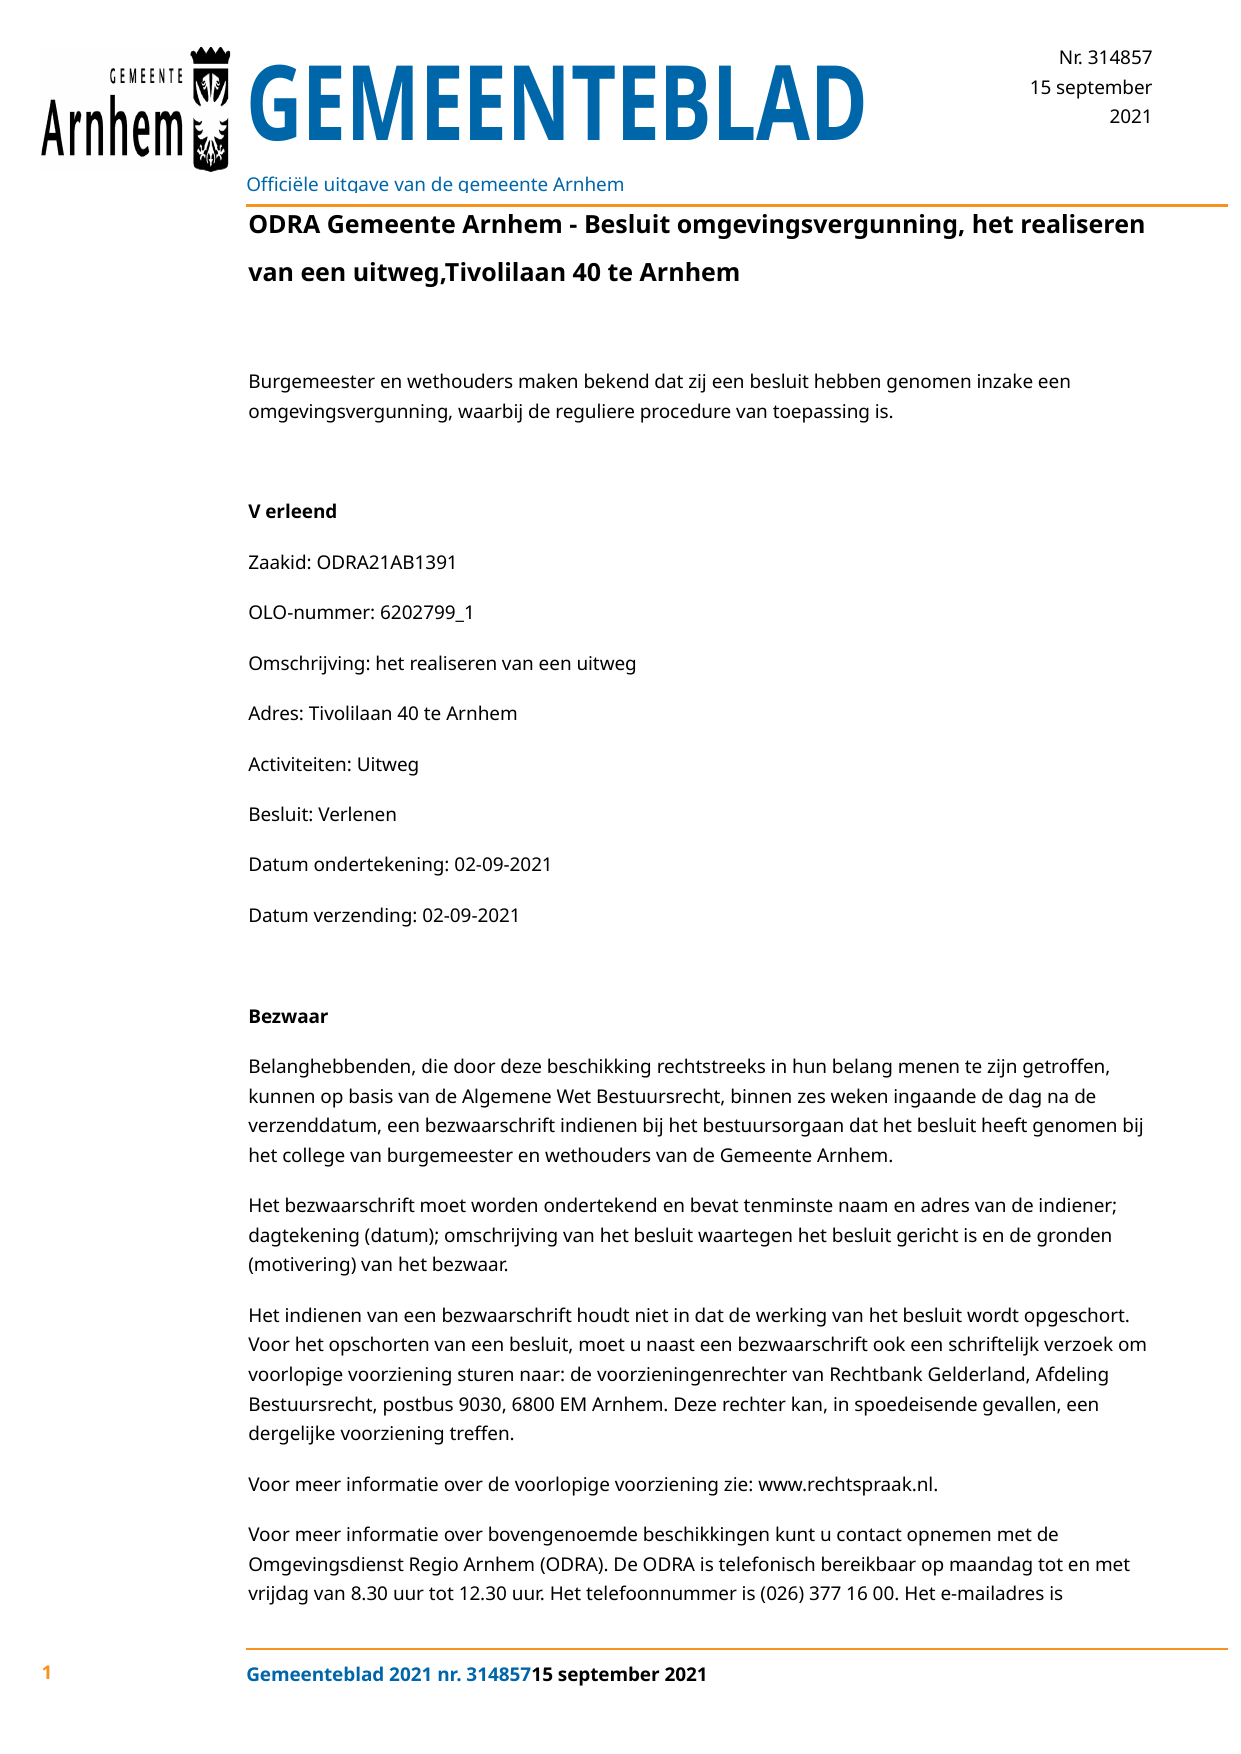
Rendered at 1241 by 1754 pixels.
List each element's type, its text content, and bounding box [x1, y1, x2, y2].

text V erleend [248, 499, 1152, 524]
text Besluit: Verlenen [248, 801, 1152, 827]
text Adres: Tivolilaan 40 te Arnhem [248, 700, 1152, 726]
text ODRA Gemeente Arnhem - Besluit omgevingsvergunning, het realiseren van een uitweg,Tivolilaan 40 te Arnhem [248, 207, 1152, 288]
text Belanghebbenden, die door deze beschikking rechtstreeks in hun belang menen te zijn getroffen, kunnen op basis van de Algemene Wet Bestuursrecht, binnen zes weken ingaande de dag na de verzenddatum, een bezwaarschrift indienen bij het bestuursorgaan dat het besluit heeft genomen bij het college van burgemeester en wethouders van de Gemeente Arnhem. [248, 1053, 1152, 1168]
text Bezwaar [248, 1003, 1152, 1029]
text Activiteiten: Uitweg [248, 751, 1152, 777]
picture [41, 47, 231, 172]
text Burgemeester en wethouders maken bekend dat zij een besluit hebben genomen inzake een omgevingsvergunning, waarbij de reguliere procedure van toepassing is. [248, 368, 1152, 424]
text Omschrijving: het realiseren van een uitweg [248, 650, 1152, 676]
text Datum ondertekening: 02-09-2021 [248, 852, 1152, 877]
text OLO-nummer: 6202799_1 [248, 599, 1152, 625]
text Voor meer informatie over de voorlopige voorziening zie: www.rechtspraak.nl. [248, 1471, 1152, 1497]
text Datum verzending: 02-09-2021 [248, 902, 1152, 928]
text Het bezwaarschrift moet worden ondertekend en bevat tenminste naam en adres van de indiener; dagtekening (datum); omschrijving van het besluit waartegen het besluit gericht is en de gronden (motivering) van het bezwaar. [248, 1192, 1152, 1277]
text Zaakid: ODRA21AB1391 [248, 549, 1152, 575]
text Het indienen van een bezwaarschrift houdt niet in dat de werking van het besluit wordt opgeschort. Voor het opschorten van een besluit, moet u naast een bezwaarschrift ook een schriftelijk verzoek om voorlopige voorziening sturen naar: de voorzieningenrechter van Rechtbank Gelderland, Afdeling Bestuursrecht, postbus 9030, 6800 EM Arnhem. Deze rechter kan, in spoedeisende gevallen, een dergelijke voorziening treffen. [248, 1302, 1152, 1446]
text Voor meer informatie over bovengenoemde beschikkingen kunt u contact opnemen met de Omgevingsdienst Regio Arnhem (ODRA). De ODRA is telefonisch bereikbaar op maandag tot en met vrijdag van 8.30 uur tot 12.30 uur. Het telefoonnummer is (026) 377 16 00. Het e-mailadres is [248, 1521, 1152, 1606]
